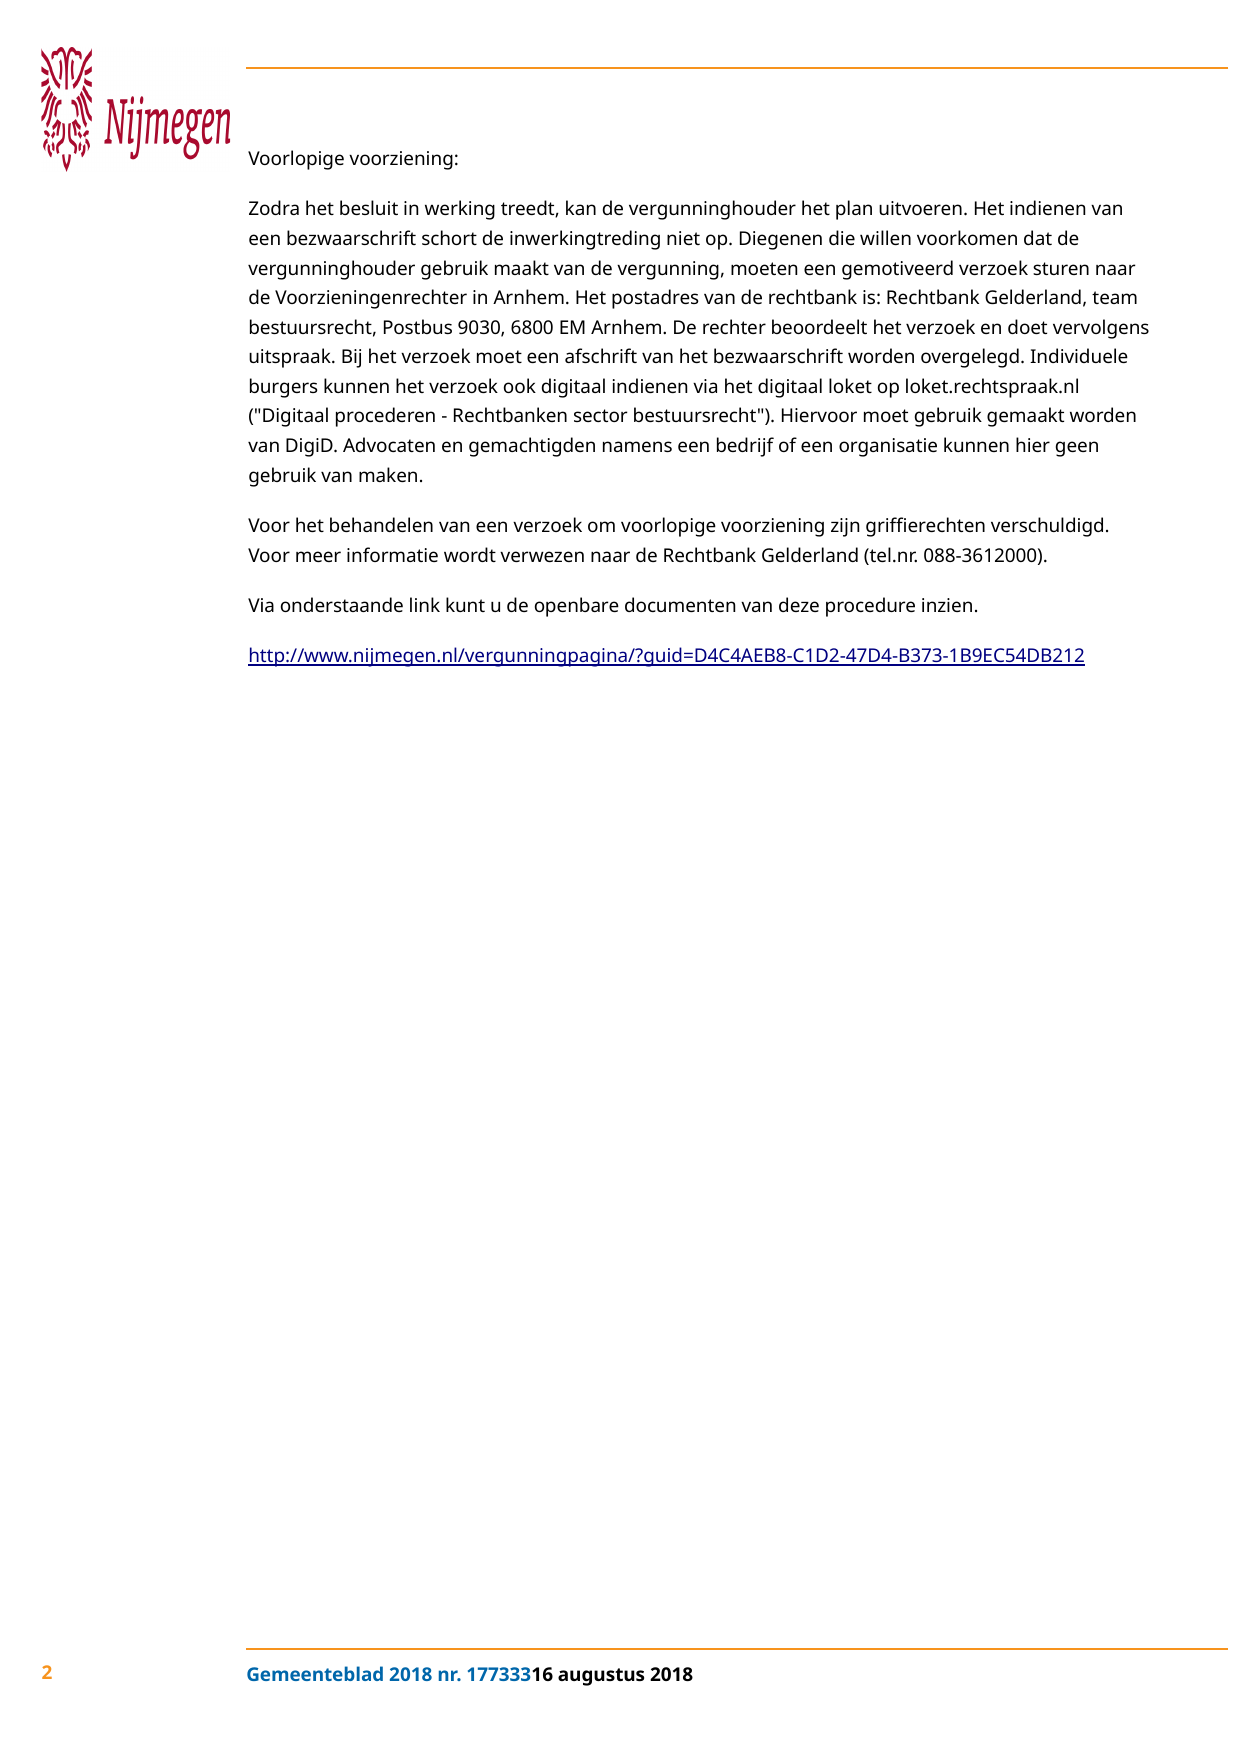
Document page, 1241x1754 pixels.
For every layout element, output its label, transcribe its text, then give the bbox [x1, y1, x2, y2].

text Zodra het besluit in werking treedt, kan de vergunninghouder het plan uitvoeren. Het indienen van een bezwaarschrift schort de inwerkingtreding niet op. Diegenen die willen voorkomen dat de vergunninghouder gebruik maakt van de vergunning, moeten een gemotiveerd verzoek sturen naar de Voorzieningenrechter in Arnhem. Het postadres van de rechtbank is: Rechtbank Gelderland, team bestuursrecht, Postbus 9030, 6800 EM Arnhem. De rechter beoordeelt het verzoek en doet vervolgens uitspraak. Bij het verzoek moet een afschrift van het bezwaarschrift worden overgelegd. Individuele burgers kunnen het verzoek ook digitaal indienen via het digitaal loket op loket.rechtspraak.nl ("Digitaal procederen - Rechtbanken sector bestuursrecht"). Hiervoor moet gebruik gemaakt worden van DigiD. Advocaten en gemachtigden namens een bedrijf of een organisatie kunnen hier geen gebruik van maken. [248, 196, 1152, 488]
picture [41, 47, 231, 172]
text http://www.nijmegen.nl/vergunningpagina/?guid=D4C4AEB8-C1D2-47D4-B373-1B9EC54DB212 [248, 643, 1152, 668]
text Voor het behandelen van een verzoek om voorlopige voorziening zijn griffierechten verschuldigd. Voor meer informatie wordt verwezen naar de Rechtbank Gelderland (tel.nr. 088-3612000). [248, 512, 1152, 568]
text Voorlopige voorziening: [248, 145, 1152, 171]
text Via onderstaande link kunt u de openbare documenten van deze procedure inzien. [248, 592, 1152, 618]
